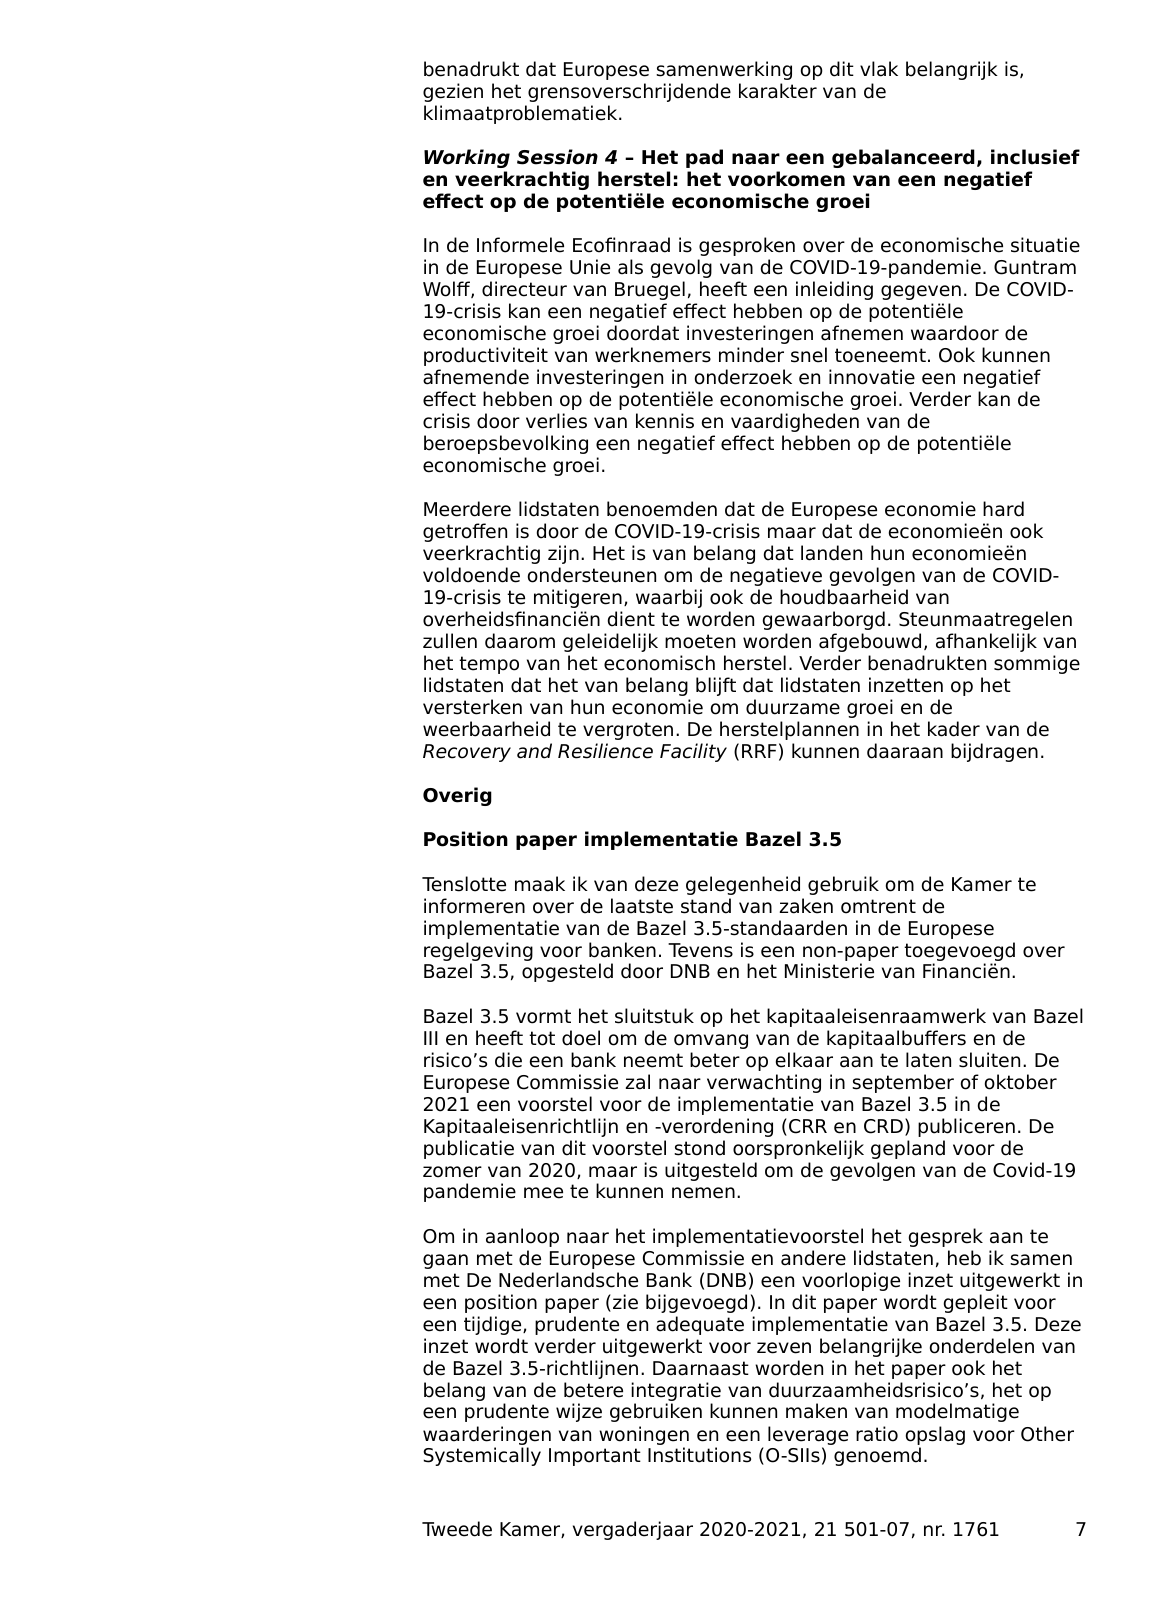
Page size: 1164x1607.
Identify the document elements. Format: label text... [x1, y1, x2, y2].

text Meerdere lidstaten benoemden dat de Europese economie hard getroffen is door de COVID-19-crisis maar dat de economieën ook veerkrachtig zijn. Het is van belang dat landen hun economieën voldoende ondersteunen om de negatieve gevolgen van de COVID-19-crisis te mitigeren, waarbij ook de houdbaarheid van overheidsfinanciën dient te worden gewaarborgd. Steunmaatregelen zullen daarom geleidelijk moeten worden afgebouwd, afhankelijk van het tempo van het economisch herstel. Verder benadrukten sommige lidstaten dat het van belang blijft dat lidstaten inzetten op het versterken van hun economie om duurzame groei en de weerbaarheid te vergroten. De herstelplannen in het kader van de Recovery and Resilience Facility (RRF) kunnen daaraan bijdragen. [422, 499, 1087, 763]
text Om in aanloop naar het implementatievoorstel het gesprek aan te gaan met de Europese Commissie en andere lidstaten, heb ik samen met De Nederlandsche Bank (DNB) een voorlopige inzet uitgewerkt in een position paper (zie bijgevoegd). In dit paper wordt gepleit voor een tijdige, prudente en adequate implementatie van Bazel 3.5. Deze inzet wordt verder uitgewerkt voor zeven belangrijke onderdelen van de Bazel 3.5-richtlijnen. Daarnaast worden in het paper ook het belang van de betere integratie van duurzaamheidsrisico’s, het op een prudente wijze gebruiken kunnen maken van modelmatige waarderingen van woningen en een leverage ratio opslag voor Other Systemically Important Institutions (O-SIIs) genoemd. [422, 1226, 1087, 1467]
text Bazel 3.5 vormt het sluitstuk op het kapitaaleisenraamwerk van Bazel III en heeft tot doel om de omvang van de kapitaalbuffers en de risico’s die een bank neemt beter op elkaar aan te laten sluiten. De Europese Commissie zal naar verwachting in september of oktober 2021 een voorstel voor de implementatie van Bazel 3.5 in de Kapitaaleisenrichtlijn en -verordening (CRR en CRD) publiceren. De publicatie van dit voorstel stond oorspronkelijk gepland voor de zomer van 2020, maar is uitgesteld om de gevolgen van de Covid-19 pandemie mee te kunnen nemen. [422, 1006, 1087, 1203]
subtitle Overig [422, 785, 1087, 807]
text benadrukt dat Europese samenwerking op dit vlak belangrijk is, gezien het grensoverschrijdende karakter van de klimaatproblematiek. [422, 59, 1087, 125]
subtitle Position paper implementatie Bazel 3.5 [422, 829, 1087, 851]
subtitle Working Session 4 – Het pad naar een gebalanceerd, inclusief en veerkrachtig herstel: het voorkomen van een negatief effect op de potentiële economische groei [422, 147, 1087, 213]
text In de Informele Ecofinraad is gesproken over de economische situatie in de Europese Unie als gevolg van de COVID-19-pandemie. Guntram Wolff, directeur van Bruegel, heeft een inleiding gegeven. De COVID-19-crisis kan een negatief effect hebben op de potentiële economische groei doordat investeringen afnemen waardoor de productiviteit van werknemers minder snel toeneemt. Ook kunnen afnemende investeringen in onderzoek en innovatie een negatief effect hebben op de potentiële economische groei. Verder kan de crisis door verlies van kennis en vaardigheden van de beroepsbevolking een negatief effect hebben op de potentiële economische groei. [422, 235, 1087, 477]
text Tenslotte maak ik van deze gelegenheid gebruik om de Kamer te informeren over de laatste stand van zaken omtrent de implementatie van de Bazel 3.5-standaarden in de Europese regelgeving voor banken. Tevens is een non-paper toegevoegd over Bazel 3.5, opgesteld door DNB en het Ministerie van Financiën. [422, 873, 1087, 983]
